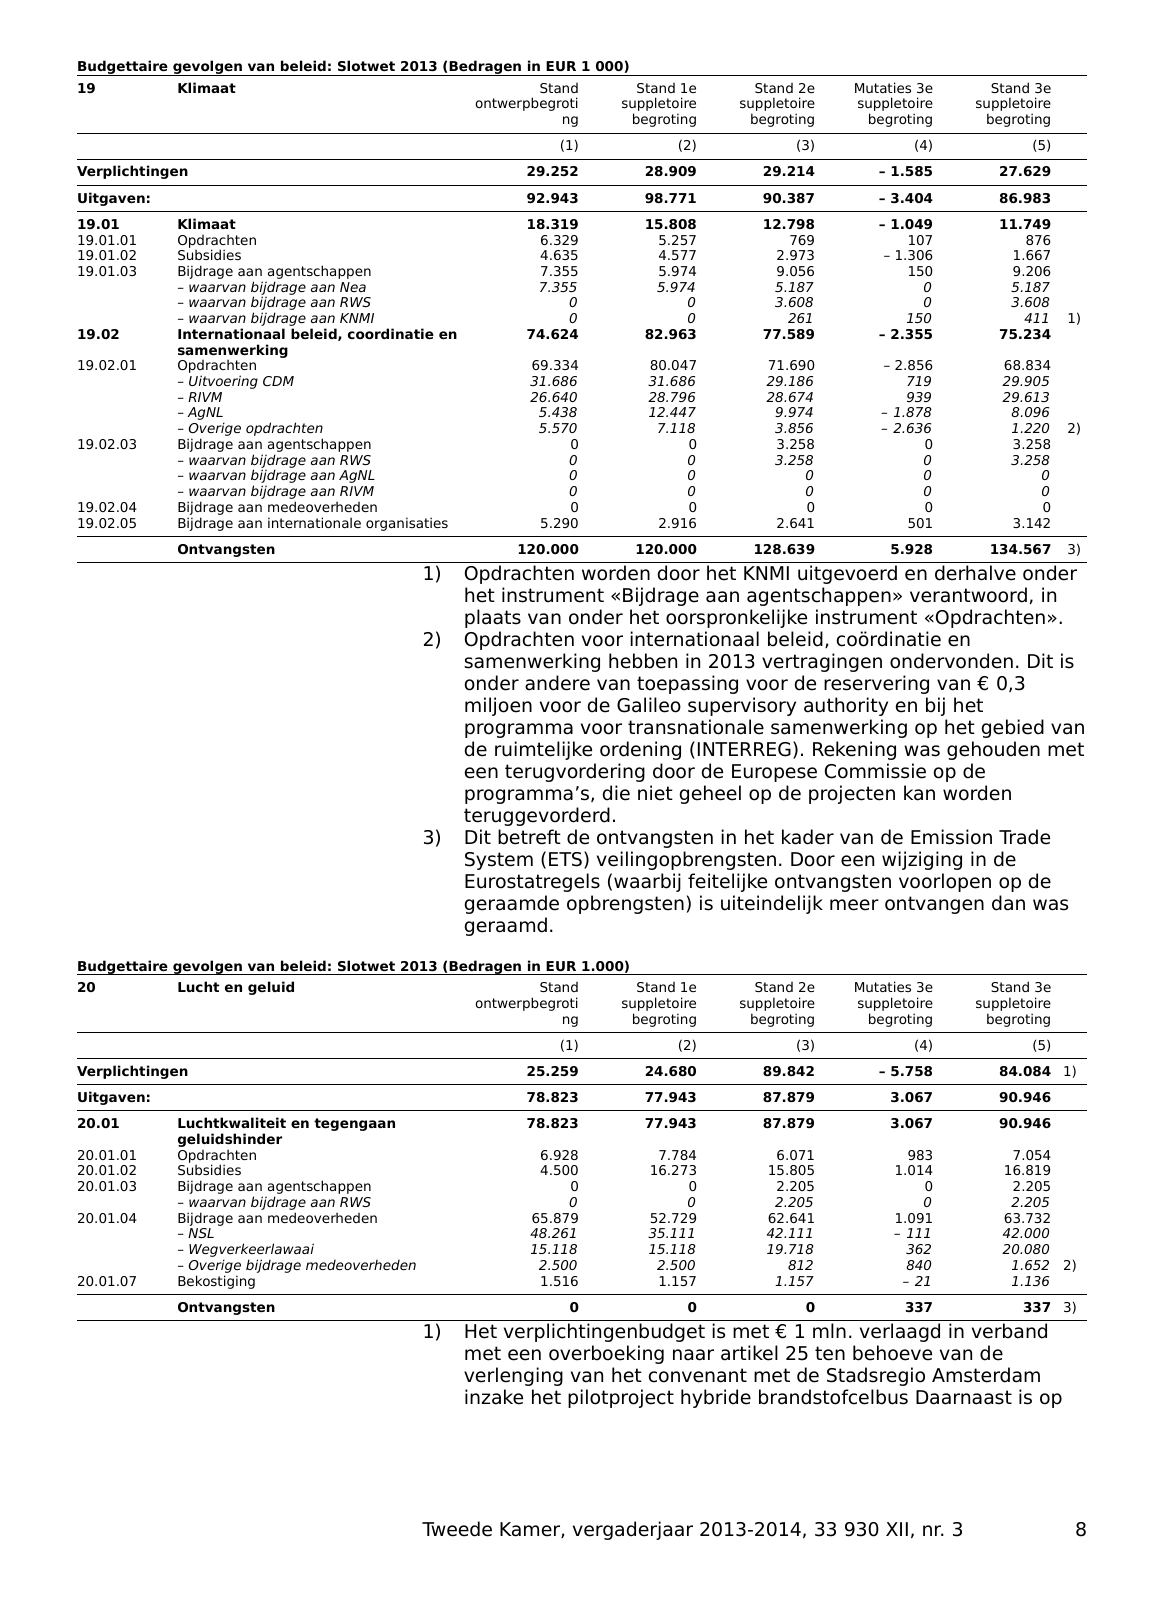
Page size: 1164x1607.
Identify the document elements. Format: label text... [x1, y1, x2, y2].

table_cell 31.686 [466, 374, 584, 389]
table_cell – 1.306 [821, 248, 939, 264]
table_cell 0 [703, 1295, 821, 1320]
table_cell 2.205 [939, 1195, 1057, 1210]
table_cell 1.652 [939, 1258, 1057, 1273]
table_cell 3.608 [703, 295, 821, 311]
table_cell 4.577 [585, 248, 703, 264]
table_cell 19.02 [77, 327, 171, 358]
table_cell 1.014 [821, 1163, 939, 1179]
table_cell [1057, 280, 1087, 295]
table_cell Subsidies [171, 248, 466, 264]
table_cell Stand 1e suppletoire begroting [585, 975, 703, 1032]
table_cell (4) [821, 1033, 939, 1058]
table_cell – waarvan bijdrage aan RWS [171, 295, 466, 311]
table_cell [77, 1226, 171, 1242]
table_cell Ontvangsten [171, 1295, 466, 1320]
table_cell 0 [939, 484, 1057, 500]
table_cell Mutaties 3e suppletoire begroting [821, 76, 939, 132]
table_cell 5.974 [585, 280, 703, 295]
table_cell 134.567 [939, 537, 1057, 562]
table_cell 3.067 [821, 1085, 939, 1110]
table_cell 20.01.02 [77, 1163, 171, 1179]
table_cell 26.640 [466, 390, 584, 405]
table_cell 35.111 [585, 1226, 703, 1242]
table_cell 2.916 [585, 515, 703, 536]
table_cell 20.01.03 [77, 1179, 171, 1195]
table_cell 0 [821, 500, 939, 515]
table_cell 20.01 [77, 1111, 171, 1147]
table_cell 2.500 [466, 1258, 584, 1273]
table_cell 74.624 [466, 327, 584, 358]
table_cell [77, 484, 171, 500]
table_cell 78.823 [466, 1085, 584, 1110]
table_cell – 2.355 [821, 327, 939, 358]
table_cell [77, 280, 171, 295]
table_cell 0 [466, 453, 584, 468]
table_cell [77, 537, 171, 562]
table_cell 12.447 [585, 405, 703, 421]
table_cell Verplichtingen [77, 1059, 466, 1084]
text 3) Dit betreft de ontvangsten in het kader van de Emission Trade System (ETS) veilingopbrengsten. Door een wijziging in de Eurostatregels (waarbij feitelijke ontvangsten voorlopen op de geraamde opbrengsten) is uiteindelijk meer ontvangen dan was geraamd. [422, 827, 1087, 937]
table_cell [77, 1033, 171, 1058]
table_cell 0 [585, 437, 703, 452]
table_cell 90.387 [703, 186, 821, 211]
table_cell [77, 1242, 171, 1258]
table_cell 876 [939, 232, 1057, 248]
table_cell Klimaat [171, 76, 466, 132]
table_cell 9.974 [703, 405, 821, 421]
table_cell 7.054 [939, 1148, 1057, 1163]
table_cell Opdrachten [171, 358, 466, 374]
table_cell 150 [821, 264, 939, 279]
table_cell 501 [821, 515, 939, 536]
table_cell 840 [821, 1258, 939, 1273]
table_cell 19.02.03 [77, 437, 171, 452]
table_cell – RIVM [171, 390, 466, 405]
table_cell 5.187 [703, 280, 821, 295]
table_cell [77, 1295, 171, 1320]
table_cell (2) [585, 1033, 703, 1058]
table_cell 1.136 [939, 1273, 1057, 1294]
table_cell 20.01.07 [77, 1273, 171, 1294]
table_cell 15.808 [585, 212, 703, 232]
table_cell 1.091 [821, 1210, 939, 1226]
table_cell 3.856 [703, 421, 821, 437]
table_cell – waarvan bijdrage aan RWS [171, 1195, 466, 1210]
table_cell 2.205 [703, 1179, 821, 1195]
table_cell 0 [466, 311, 584, 327]
table_cell – NSL [171, 1226, 466, 1242]
table_cell Bijdrage aan agentschappen [171, 437, 466, 452]
table_cell (5) [939, 1033, 1057, 1058]
table_cell 2) [1057, 421, 1087, 437]
table_cell 2.500 [585, 1258, 703, 1273]
table_cell 0 [585, 468, 703, 484]
table_cell 337 [821, 1295, 939, 1320]
table_cell [1057, 76, 1087, 132]
table_cell [77, 405, 171, 421]
table_cell 68.834 [939, 358, 1057, 374]
table_cell 78.823 [466, 1111, 584, 1147]
table_cell 0 [821, 453, 939, 468]
table_cell [1057, 484, 1087, 500]
table_cell [1057, 134, 1087, 158]
table_cell 19.02.05 [77, 515, 171, 536]
table_cell Bijdrage aan medeoverheden [171, 1210, 466, 1226]
table_cell [1057, 405, 1087, 421]
table_cell 0 [466, 500, 584, 515]
table_cell Bijdrage aan agentschappen [171, 1179, 466, 1195]
table_cell 1.157 [703, 1273, 821, 1294]
table_cell 0 [821, 280, 939, 295]
table_cell [1057, 1226, 1087, 1242]
table_cell Uitgaven: [77, 186, 466, 211]
table_cell – Wegverkeerlawaai [171, 1242, 466, 1258]
table_cell – 1.878 [821, 405, 939, 421]
table_cell 92.943 [466, 186, 584, 211]
table_cell 1.157 [585, 1273, 703, 1294]
table_cell 3.258 [703, 437, 821, 452]
table_cell [77, 295, 171, 311]
table_cell 411 [939, 311, 1057, 327]
table_cell 20.01.04 [77, 1210, 171, 1226]
table_cell 261 [703, 311, 821, 327]
table_cell – Overige opdrachten [171, 421, 466, 437]
table_cell 86.983 [939, 186, 1057, 211]
table_cell 63.732 [939, 1210, 1057, 1226]
table_cell 2.205 [703, 1195, 821, 1210]
table_cell 0 [585, 1295, 703, 1320]
table_cell [1057, 212, 1087, 232]
table_cell 9.056 [703, 264, 821, 279]
table_cell 983 [821, 1148, 939, 1163]
table_cell 0 [821, 437, 939, 452]
table_cell 939 [821, 390, 939, 405]
table_cell 19.02.04 [77, 500, 171, 515]
table_cell – waarvan bijdrage aan RWS [171, 453, 466, 468]
table_cell 0 [466, 484, 584, 500]
table_cell 77.943 [585, 1085, 703, 1110]
table_cell 75.234 [939, 327, 1057, 358]
table_cell 5.570 [466, 421, 584, 437]
table_cell [77, 374, 171, 389]
table_cell 77.589 [703, 327, 821, 358]
table_cell 90.946 [939, 1111, 1057, 1147]
table_cell [1057, 295, 1087, 311]
table_cell 29.214 [703, 160, 821, 185]
table_cell Stand 2e suppletoire begroting [703, 975, 821, 1032]
table_cell Stand ontwerpbegroting [466, 975, 584, 1032]
table_cell – 21 [821, 1273, 939, 1294]
table_cell 0 [821, 1195, 939, 1210]
table_cell 48.261 [466, 1226, 584, 1242]
table_cell – waarvan bijdrage aan Nea [171, 280, 466, 295]
text 1) Opdrachten worden door het KNMI uitgevoerd en derhalve onder het instrument «Bijdrage aan agentschappen» verantwoord, in plaats van onder het oorspronkelijke instrument «Opdrachten». [422, 563, 1087, 629]
table_cell 0 [703, 484, 821, 500]
table_cell 5.928 [821, 537, 939, 562]
table_cell [1057, 327, 1087, 358]
table_cell 1) [1057, 311, 1087, 327]
table_cell [1057, 390, 1087, 405]
table_cell 2.205 [939, 1179, 1057, 1195]
table_cell 7.355 [466, 264, 584, 279]
table_cell [1057, 264, 1087, 279]
table_cell Ontvangsten [171, 537, 466, 562]
table_cell Stand 1e suppletoire begroting [585, 76, 703, 132]
table_cell 0 [821, 1179, 939, 1195]
table_cell 16.273 [585, 1163, 703, 1179]
table_cell 69.334 [466, 358, 584, 374]
table_header Budgettaire gevolgen van beleid: Slotwet 2013 (Bedragen in EUR 1.000) [77, 959, 1087, 974]
table_cell [77, 1258, 171, 1273]
table_cell 0 [466, 468, 584, 484]
table_cell – 1.585 [821, 160, 939, 185]
table_cell – 5.758 [821, 1059, 939, 1084]
table_cell (3) [703, 134, 821, 158]
table_cell Opdrachten [171, 1148, 466, 1163]
table_cell 16.819 [939, 1163, 1057, 1179]
table_cell 120.000 [466, 537, 584, 562]
table_cell 2) [1057, 1258, 1087, 1273]
table_cell – Uitvoering CDM [171, 374, 466, 389]
table_cell 82.963 [585, 327, 703, 358]
table_cell 18.319 [466, 212, 584, 232]
table_cell 0 [466, 437, 584, 452]
table_cell – 111 [821, 1226, 939, 1242]
table_cell Internationaal beleid, coordinatie en samenwerking [171, 327, 466, 358]
table_cell 1) [1057, 1059, 1087, 1084]
table_cell [1057, 515, 1087, 536]
table_cell [1057, 186, 1087, 211]
table_cell 5.974 [585, 264, 703, 279]
table_cell [77, 134, 171, 158]
table_cell [77, 1195, 171, 1210]
table_cell 25.259 [466, 1059, 584, 1084]
table_cell – 1.049 [821, 212, 939, 232]
table_cell 89.842 [703, 1059, 821, 1084]
table_cell Bekostiging [171, 1273, 466, 1294]
table_cell 42.111 [703, 1226, 821, 1242]
table_cell 3.258 [939, 437, 1057, 452]
table_cell 87.879 [703, 1111, 821, 1147]
table_cell 19.718 [703, 1242, 821, 1258]
table_cell Mutaties 3e suppletoire begroting [821, 975, 939, 1032]
table_cell [1057, 1210, 1087, 1226]
table_cell 27.629 [939, 160, 1057, 185]
table_cell [1057, 1195, 1087, 1210]
table_cell 0 [821, 468, 939, 484]
text 2) Opdrachten voor internationaal beleid, coördinatie en samenwerking hebben in 2013 vertragingen ondervonden. Dit is onder andere van toepassing voor de reservering van € 0,3 miljoen voor de Galileo supervisory authority en bij het programma voor transnationale samenwerking op het gebied van de ruimtelijke ordening (INTERREG). Rekening was gehouden met een terugvordering door de Europese Commissie op de programma’s, die niet geheel op de projecten kan worden teruggevorderd. [422, 629, 1087, 827]
table_cell 362 [821, 1242, 939, 1258]
table_cell 0 [466, 1195, 584, 1210]
table_cell 7.118 [585, 421, 703, 437]
table_cell (1) [466, 134, 584, 158]
table_cell [77, 311, 171, 327]
table_cell 31.686 [585, 374, 703, 389]
table_cell 28.796 [585, 390, 703, 405]
table_cell 5.438 [466, 405, 584, 421]
table_cell (5) [939, 134, 1057, 158]
table_cell – waarvan bijdrage aan RIVM [171, 484, 466, 500]
table_cell 1.220 [939, 421, 1057, 437]
table_cell 0 [466, 1295, 584, 1320]
table_cell 19 [77, 76, 171, 132]
table_cell [1057, 500, 1087, 515]
table_cell 812 [703, 1258, 821, 1273]
table_cell Bijdrage aan agentschappen [171, 264, 466, 279]
table_cell 20 [77, 975, 171, 1032]
table_header Budgettaire gevolgen van beleid: Slotwet 2013 (Bedragen in EUR 1 000) [77, 59, 1087, 75]
table_cell 7.784 [585, 1148, 703, 1163]
table_cell [1057, 1163, 1087, 1179]
table_cell 3.258 [703, 453, 821, 468]
table_cell 769 [703, 232, 821, 248]
table_cell 128.639 [703, 537, 821, 562]
table_cell 11.749 [939, 212, 1057, 232]
table_cell 4.635 [466, 248, 584, 264]
table_cell 80.047 [585, 358, 703, 374]
table_cell 19.01.03 [77, 264, 171, 279]
table_cell 3.142 [939, 515, 1057, 536]
table_cell Stand ontwerpbegroting [466, 76, 584, 132]
table_cell 24.680 [585, 1059, 703, 1084]
table_cell (3) [703, 1033, 821, 1058]
table_cell 3.067 [821, 1111, 939, 1147]
table_cell 15.805 [703, 1163, 821, 1179]
table_cell (1) [466, 1033, 584, 1058]
table_cell [1057, 1111, 1087, 1147]
table_cell 15.118 [466, 1242, 584, 1258]
table_cell 77.943 [585, 1111, 703, 1147]
table_cell 5.257 [585, 232, 703, 248]
table_cell 1.667 [939, 248, 1057, 264]
table_cell 9.206 [939, 264, 1057, 279]
table_cell [1057, 437, 1087, 452]
table_cell 98.771 [585, 186, 703, 211]
table_cell 1.516 [466, 1273, 584, 1294]
table_cell Stand 3e suppletoire begroting [939, 76, 1057, 132]
table_cell 3.608 [939, 295, 1057, 311]
table_cell [1057, 374, 1087, 389]
table_cell Klimaat [171, 212, 466, 232]
table_cell 2.973 [703, 248, 821, 264]
table_cell 719 [821, 374, 939, 389]
table_cell 4.500 [466, 1163, 584, 1179]
table_cell 6.928 [466, 1148, 584, 1163]
table_cell 71.690 [703, 358, 821, 374]
table_cell [1057, 232, 1087, 248]
table_cell 84.084 [939, 1059, 1057, 1084]
table_cell 29.252 [466, 160, 584, 185]
table_cell 0 [466, 1179, 584, 1195]
table_cell [1057, 248, 1087, 264]
table_cell 337 [939, 1295, 1057, 1320]
table_cell 90.946 [939, 1085, 1057, 1110]
table_cell 12.798 [703, 212, 821, 232]
table_cell [1057, 975, 1087, 1032]
table_cell [1057, 1085, 1087, 1110]
table_cell 65.879 [466, 1210, 584, 1226]
table_cell 0 [585, 500, 703, 515]
table_cell 20.01.01 [77, 1148, 171, 1163]
table_cell 0 [585, 484, 703, 500]
table_cell 0 [821, 484, 939, 500]
table_cell 29.905 [939, 374, 1057, 389]
table_cell 19.01.01 [77, 232, 171, 248]
table_cell 28.674 [703, 390, 821, 405]
table_cell – AgNL [171, 405, 466, 421]
table_cell [171, 1033, 466, 1058]
table_cell [171, 134, 466, 158]
table_cell [1057, 358, 1087, 374]
table_cell [1057, 1242, 1087, 1258]
table_cell [77, 421, 171, 437]
table_cell [1057, 453, 1087, 468]
table_cell 87.879 [703, 1085, 821, 1110]
table_cell Subsidies [171, 1163, 466, 1179]
table_cell 120.000 [585, 537, 703, 562]
table_cell 19.02.01 [77, 358, 171, 374]
table_cell 52.729 [585, 1210, 703, 1226]
table_cell Stand 3e suppletoire begroting [939, 975, 1057, 1032]
table_cell 5.290 [466, 515, 584, 536]
table_cell 20.080 [939, 1242, 1057, 1258]
table_cell 0 [703, 468, 821, 484]
table_cell – 2.856 [821, 358, 939, 374]
table_cell 5.187 [939, 280, 1057, 295]
table_cell [77, 453, 171, 468]
table_cell Uitgaven: [77, 1085, 466, 1110]
table_cell 3.258 [939, 453, 1057, 468]
text 1) Het verplichtingenbudget is met € 1 mln. verlaagd in verband met een overboeking naar artikel 25 ten behoeve van de verlenging van het convenant met de Stadsregio Amsterdam inzake het pilotproject hybride brandstofcelbus Daarnaast is op [422, 1321, 1087, 1409]
table_cell 29.186 [703, 374, 821, 389]
table_cell 62.641 [703, 1210, 821, 1226]
table_cell 29.613 [939, 390, 1057, 405]
table_cell 15.118 [585, 1242, 703, 1258]
table_cell 0 [939, 500, 1057, 515]
table_cell 7.355 [466, 280, 584, 295]
table_cell 0 [939, 468, 1057, 484]
table_cell [77, 390, 171, 405]
table_cell – 3.404 [821, 186, 939, 211]
table_cell Luchtkwaliteit en tegengaan geluidshinder [171, 1111, 466, 1147]
table_cell 107 [821, 232, 939, 248]
table_cell 6.071 [703, 1148, 821, 1163]
table_cell [1057, 1179, 1087, 1195]
table_cell – waarvan bijdrage aan AgNL [171, 468, 466, 484]
table_cell Lucht en geluid [171, 975, 466, 1032]
table_cell Bijdrage aan internationale organisaties [171, 515, 466, 536]
table_cell (2) [585, 134, 703, 158]
table_cell 2.641 [703, 515, 821, 536]
table_cell Verplichtingen [77, 160, 466, 185]
table_cell 0 [821, 295, 939, 311]
table_cell 0 [466, 295, 584, 311]
table_cell [1057, 468, 1087, 484]
table_cell 42.000 [939, 1226, 1057, 1242]
table_cell 19.01 [77, 212, 171, 232]
table_cell 0 [703, 500, 821, 515]
table_cell 0 [585, 311, 703, 327]
table_cell [1057, 1033, 1087, 1058]
table_cell 0 [585, 1195, 703, 1210]
table_cell [1057, 1148, 1087, 1163]
table_cell 3) [1057, 537, 1087, 562]
table_cell 150 [821, 311, 939, 327]
table_cell 0 [585, 1179, 703, 1195]
table_cell 19.01.02 [77, 248, 171, 264]
table_cell [1057, 1273, 1087, 1294]
table_cell [77, 468, 171, 484]
table_cell 3) [1057, 1295, 1087, 1320]
table_cell – waarvan bijdrage aan KNMI [171, 311, 466, 327]
table_cell 8.096 [939, 405, 1057, 421]
table_cell Stand 2e suppletoire begroting [703, 76, 821, 132]
table_cell Opdrachten [171, 232, 466, 248]
table_cell 0 [585, 453, 703, 468]
table_cell 6.329 [466, 232, 584, 248]
table_cell 0 [585, 295, 703, 311]
table_cell – Overige bijdrage medeoverheden [171, 1258, 466, 1273]
table_cell – 2.636 [821, 421, 939, 437]
table_cell Bijdrage aan medeoverheden [171, 500, 466, 515]
table_cell (4) [821, 134, 939, 158]
table_cell [1057, 160, 1087, 185]
table_cell 28.909 [585, 160, 703, 185]
